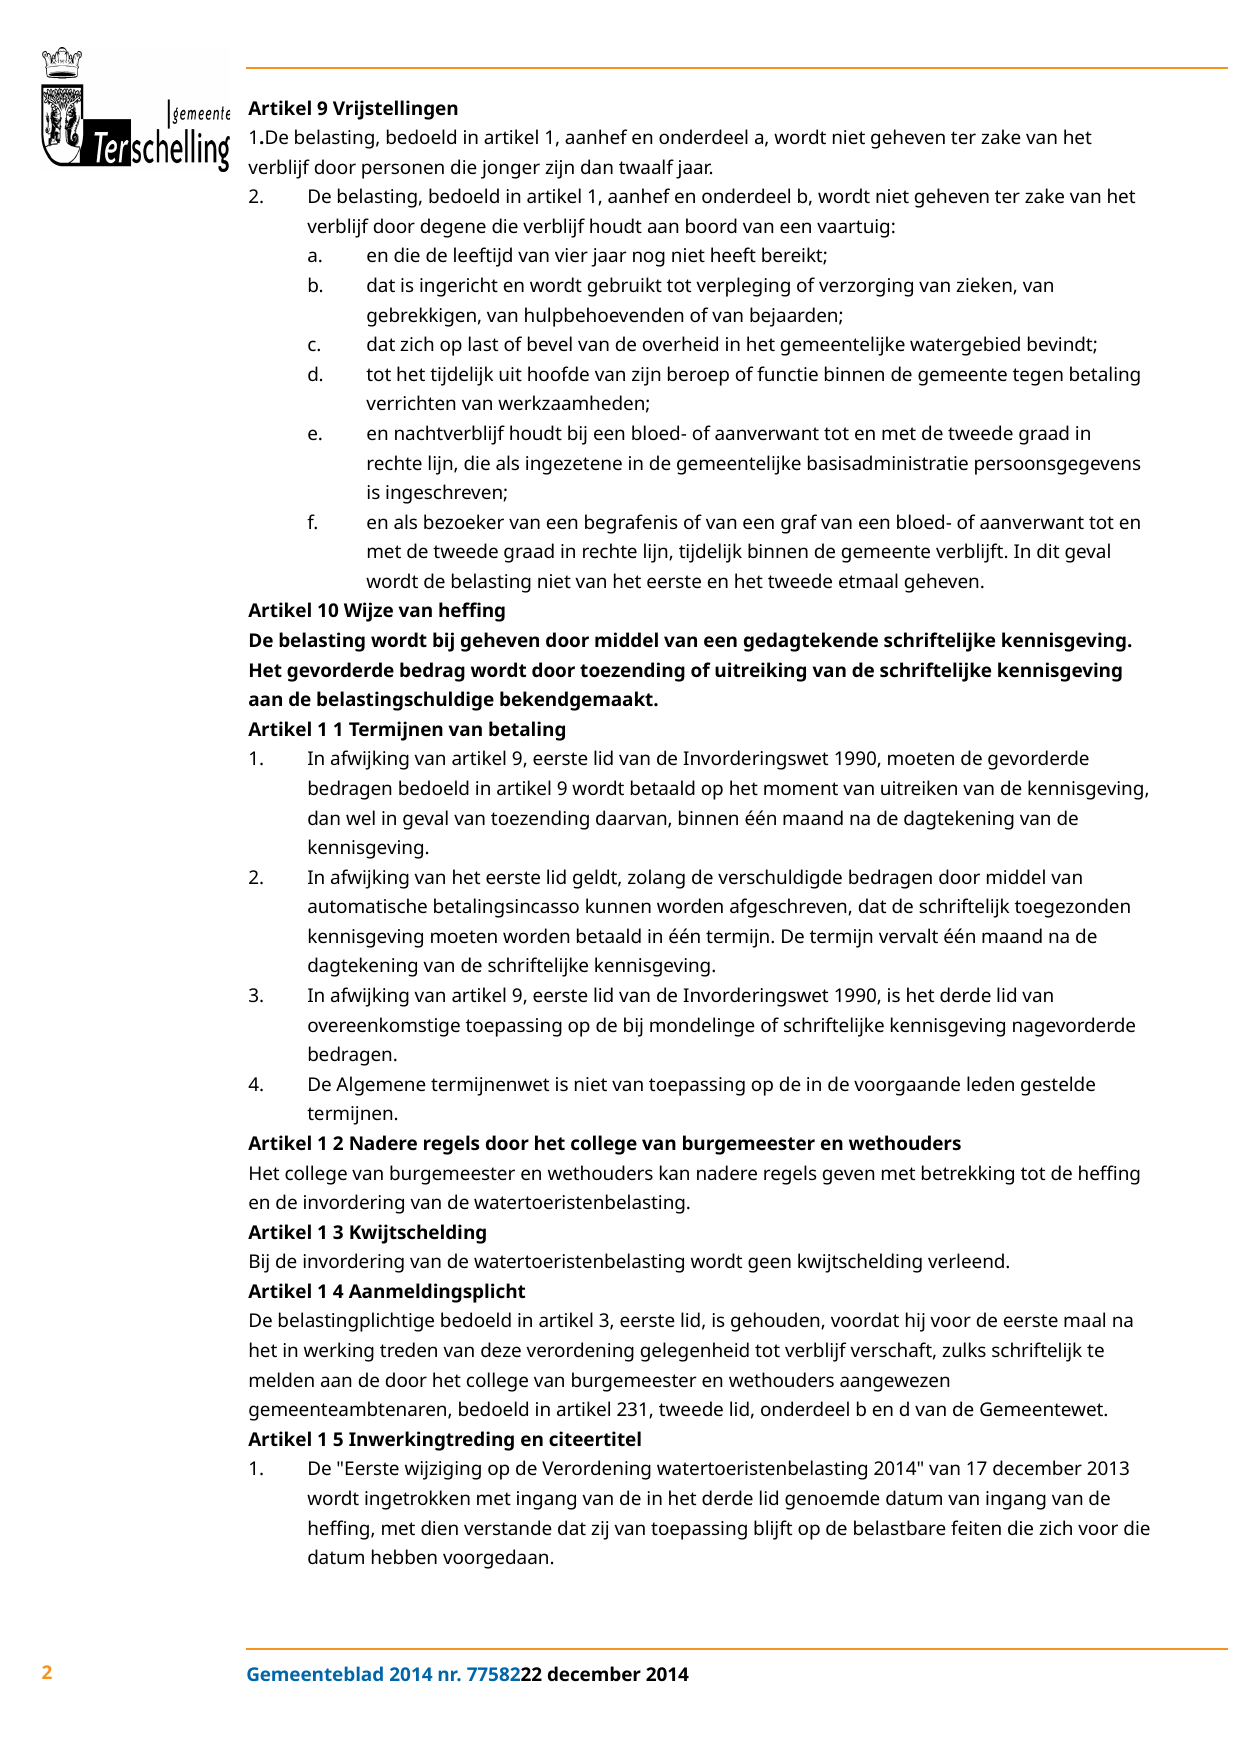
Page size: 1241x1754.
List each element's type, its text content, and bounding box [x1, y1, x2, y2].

text Artikel 10 Wijze van heffing [248, 598, 1152, 623]
list In afwijking van het eerste lid geldt, zolang de verschuldigde bedragen door middel van automatische betalingsincasso kunnen worden afgeschreven, dat de schriftelijk toegezonden kennisgeving moeten worden betaald in één termijn. De termijn vervalt één maand na de dagtekening van de schriftelijke kennisgeving. [248, 864, 1152, 978]
list dat is ingericht en wordt gebruikt tot verpleging of verzorging van zieken, van gebrekkigen, van hulpbehoevenden of van bejaarden; [307, 272, 1152, 328]
text Artikel 1 1 Termijnen van betaling [248, 716, 1152, 742]
text Artikel 1 5 Inwerkingtreding en citeertitel [248, 1426, 1152, 1452]
list dat zich op last of bevel van de overheid in het gemeentelijke watergebied bevindt; [307, 331, 1152, 357]
text De belasting wordt bij geheven door middel van een gedagtekende schriftelijke kennisgeving. Het gevorderde bedrag wordt door toezending of uitreiking van de schriftelijke kennisgeving aan de belastingschuldige bekendgemaakt. [248, 627, 1152, 712]
text Bij de invordering van de watertoeristenbelasting wordt geen kwijtschelding verleend. [248, 1248, 1152, 1274]
list en die de leeftijd van vier jaar nog niet heeft bereikt; [307, 243, 1152, 268]
text Artikel 9 Vrijstellingen [248, 95, 1152, 121]
list en als bezoeker van een begrafenis of van een graf van een bloed- of aanverwant tot en met de tweede graad in rechte lijn, tijdelijk binnen de gemeente verblijft. In dit geval wordt de belasting niet van het eerste en het tweede etmaal geheven. [307, 509, 1152, 594]
list In afwijking van artikel 9, eerste lid van de Invorderingswet 1990, is het derde lid van overeenkomstige toepassing op de bij mondelinge of schriftelijke kennisgeving nagevorderde bedragen. [248, 982, 1152, 1067]
list De "Eerste wijziging op de Verordening watertoeristenbelasting 2014" van 17 december 2013 wordt ingetrokken met ingang van de in het derde lid genoemde datum van ingang van de heffing, met dien verstande dat zij van toepassing blijft op de belastbare feiten die zich voor die datum hebben voorgedaan. [248, 1456, 1152, 1570]
text Artikel 1 2 Nadere regels door het college van burgemeester en wethouders [248, 1130, 1152, 1156]
list en nachtverblijf houdt bij een bloed- of aanverwant tot en met de tweede graad in rechte lijn, die als ingezetene in de gemeentelijke basisadministratie persoonsgegevens is ingeschreven; [307, 420, 1152, 505]
text Artikel 1 3 Kwijtschelding [248, 1219, 1152, 1245]
list tot het tijdelijk uit hoofde van zijn beroep of functie binnen de gemeente tegen betaling verrichten van werkzaamheden; [307, 361, 1152, 416]
text De belastingplichtige bedoeld in artikel 3, eerste lid, is gehouden, voordat hij voor de eerste maal na het in werking treden van deze verordening gelegenheid tot verblijf verschaft, zulks schriftelijk te melden aan de door het college van burgemeester en wethouders aangewezen gemeenteambtenaren, bedoeld in artikel 231, tweede lid, onderdeel b en d van de Gemeentewet. [248, 1308, 1152, 1422]
text Artikel 1 4 Aanmeldingsplicht [248, 1278, 1152, 1304]
list In afwijking van artikel 9, eerste lid van de Invorderingswet 1990, moeten de gevorderde bedragen bedoeld in artikel 9 wordt betaald op het moment van uitreiken van de kennisgeving, dan wel in geval van toezending daarvan, binnen één maand na de dagtekening van de kennisgeving. [248, 746, 1152, 860]
list De Algemene termijnenwet is niet van toepassing op de in de voorgaande leden gestelde termijnen. [248, 1071, 1152, 1126]
picture [41, 47, 231, 172]
list De belasting, bedoeld in artikel 1, aanhef en onderdeel b, wordt niet geheven ter zake van het verblijf door degene die verblijf houdt aan boord van een vaartuig: [248, 183, 1152, 239]
text 1.De belasting, bedoeld in artikel 1, aanhef en onderdeel a, wordt niet geheven ter zake van het verblijf door personen die jonger zijn dan twaalf jaar. [248, 124, 1152, 180]
text Het college van burgemeester en wethouders kan nadere regels geven met betrekking tot de heffing en de invordering van de watertoeristenbelasting. [248, 1160, 1152, 1215]
